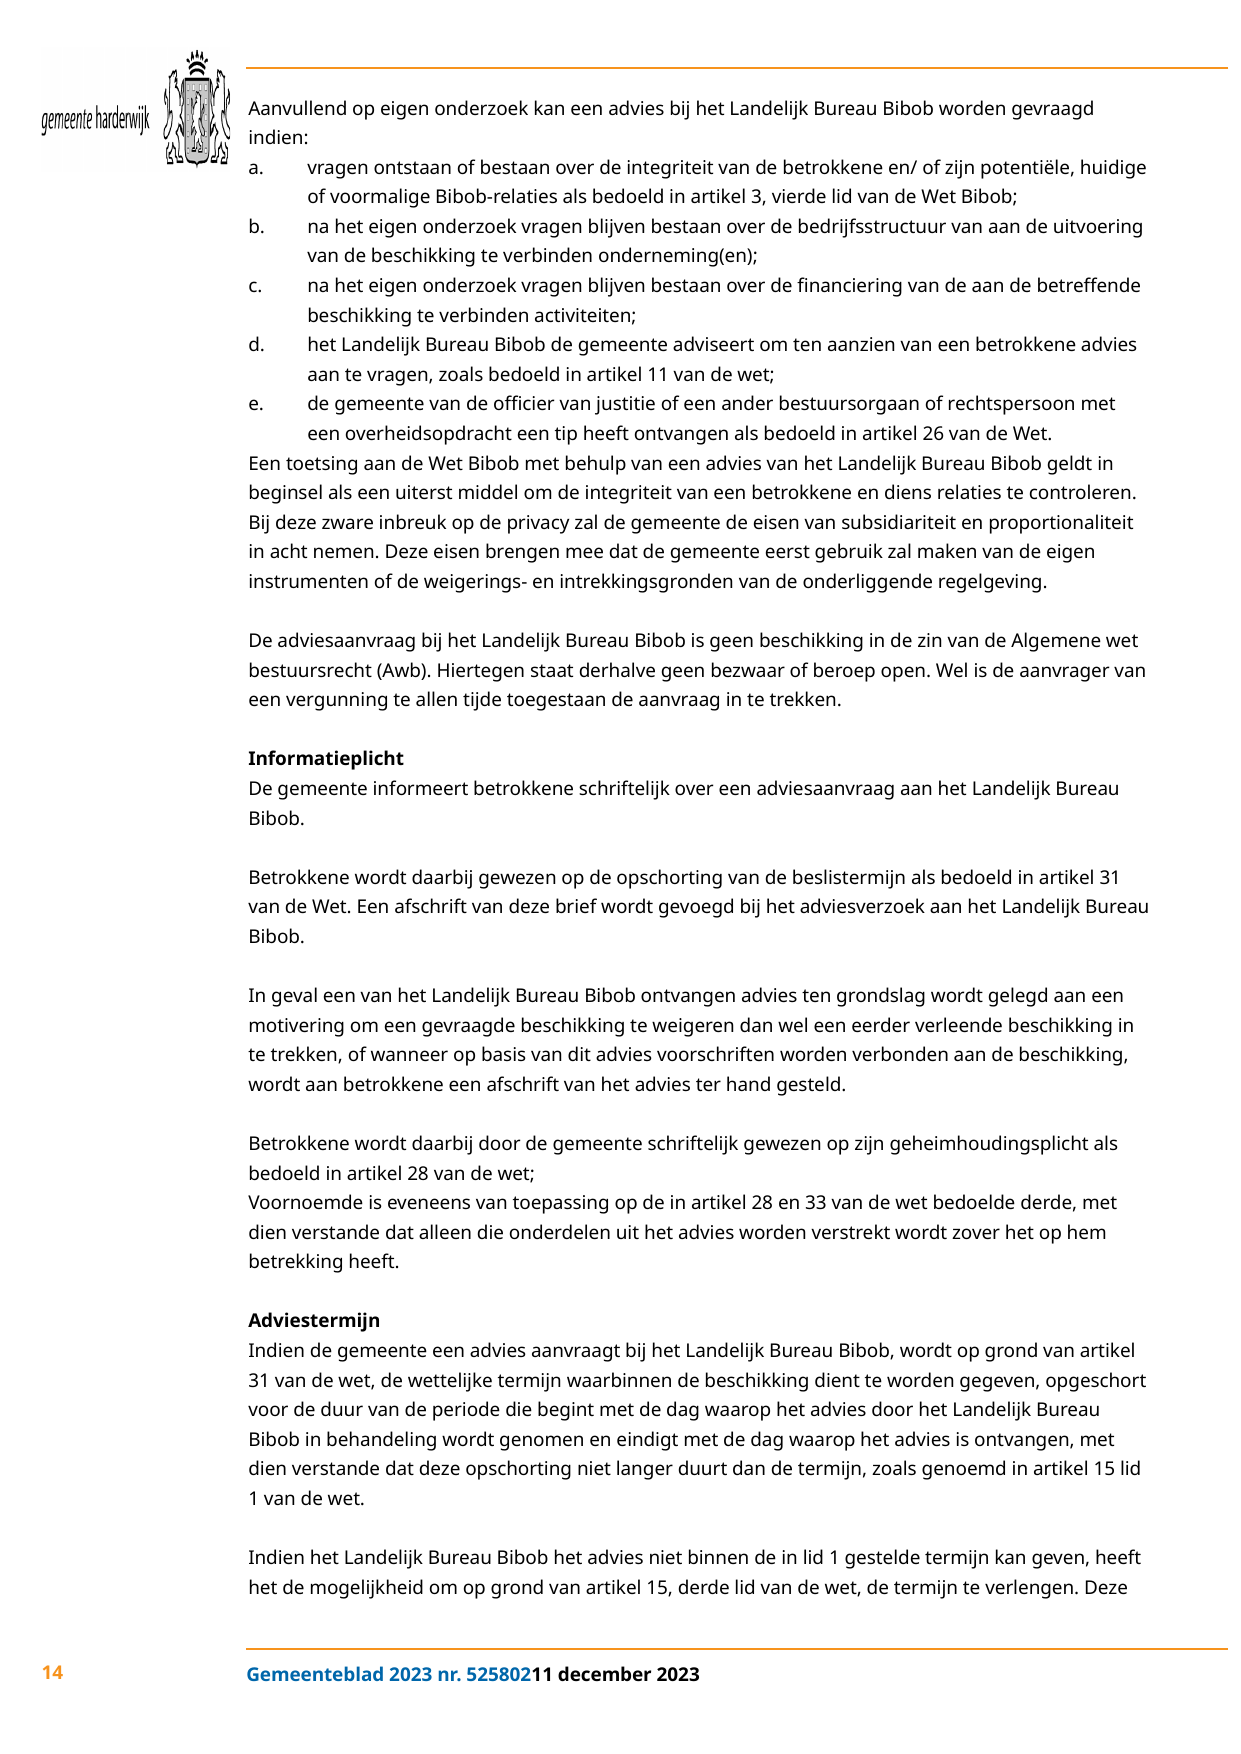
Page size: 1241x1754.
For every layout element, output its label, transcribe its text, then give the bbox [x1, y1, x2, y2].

text In geval een van het Landelijk Bureau Bibob ontvangen advies ten grondslag wordt gelegd aan een motivering om een gevraagde beschikking te weigeren dan wel een eerder verleende beschikking in te trekken, of wanneer op basis van dit advies voorschriften worden verbonden aan de beschikking, wordt aan betrokkene een afschrift van het advies ter hand gesteld. [248, 982, 1152, 1097]
text Voornoemde is eveneens van toepassing op de in artikel 28 en 33 van de wet bedoelde derde, met dien verstande dat alleen die onderdelen uit het advies worden verstrekt wordt zover het op hem betrekking heeft. [248, 1189, 1152, 1274]
text Adviestermijn [248, 1308, 1152, 1333]
text Indien het Landelijk Bureau Bibob het advies niet binnen de in lid 1 gestelde termijn kan geven, heeft het de mogelijkheid om op grond van artikel 15, derde lid van de wet, de termijn te verlengen. Deze [248, 1544, 1152, 1600]
list het Landelijk Bureau Bibob de gemeente adviseert om ten aanzien van een betrokkene advies aan te vragen, zoals bedoeld in artikel 11 van de wet; [248, 331, 1152, 387]
list na het eigen onderzoek vragen blijven bestaan over de bedrijfsstructuur van aan de uitvoering van de beschikking te verbinden onderneming(en); [248, 213, 1152, 268]
text Indien de gemeente een advies aanvraagt bij het Landelijk Bureau Bibob, wordt op grond van artikel 31 van de wet, de wettelijke termijn waarbinnen de beschikking dient te worden gegeven, opgeschort voor de duur van de periode die begint met de dag waarop het advies door het Landelijk Bureau Bibob in behandeling wordt genomen en eindigt met de dag waarop het advies is ontvangen, met dien verstande dat deze opschorting niet langer duurt dan de termijn, zoals genoemd in artikel 15 lid 1 van de wet. [248, 1337, 1152, 1511]
list vragen ontstaan of bestaan over de integriteit van de betrokkene en/ of zijn potentiële, huidige of voormalige Bibob-relaties als bedoeld in artikel 3, vierde lid van de Wet Bibob; [248, 154, 1152, 209]
text Betrokkene wordt daarbij gewezen op de opschorting van de beslistermijn als bedoeld in artikel 31 van de Wet. Een afschrift van deze brief wordt gevoegd bij het adviesverzoek aan het Landelijk Bureau Bibob. [248, 864, 1152, 949]
text Een toetsing aan de Wet Bibob met behulp van een advies van het Landelijk Bureau Bibob geldt in beginsel als een uiterst middel om de integriteit van een betrokkene en diens relaties te controleren. Bij deze zware inbreuk op de privacy zal de gemeente de eisen van subsidiariteit en proportionaliteit in acht nemen. Deze eisen brengen mee dat de gemeente eerst gebruik zal maken van de eigen instrumenten of de weigerings- en intrekkingsgronden van de onderliggende regelgeving. [248, 450, 1152, 594]
list de gemeente van de officier van justitie of een ander bestuursorgaan of rechtspersoon met een overheidsopdracht een tip heeft ontvangen als bedoeld in artikel 26 van de Wet. [248, 391, 1152, 446]
text Aanvullend op eigen onderzoek kan een advies bij het Landelijk Bureau Bibob worden gevraagd indien: [248, 95, 1152, 150]
text De adviesaanvraag bij het Landelijk Bureau Bibob is geen beschikking in de zin van de Algemene wet bestuursrecht (Awb). Hiertegen staat derhalve geen bezwaar of beroep open. Wel is de aanvrager van een vergunning te allen tijde toegestaan de aanvraag in te trekken. [248, 627, 1152, 712]
text Betrokkene wordt daarbij door de gemeente schriftelijk gewezen op zijn geheimhoudingsplicht als bedoeld in artikel 28 van de wet; [248, 1130, 1152, 1186]
list na het eigen onderzoek vragen blijven bestaan over de financiering van de aan de betreffende beschikking te verbinden activiteiten; [248, 272, 1152, 328]
picture [41, 47, 231, 172]
text De gemeente informeert betrokkene schriftelijk over een adviesaanvraag aan het Landelijk Bureau Bibob. [248, 775, 1152, 831]
text Informatieplicht [248, 746, 1152, 771]
